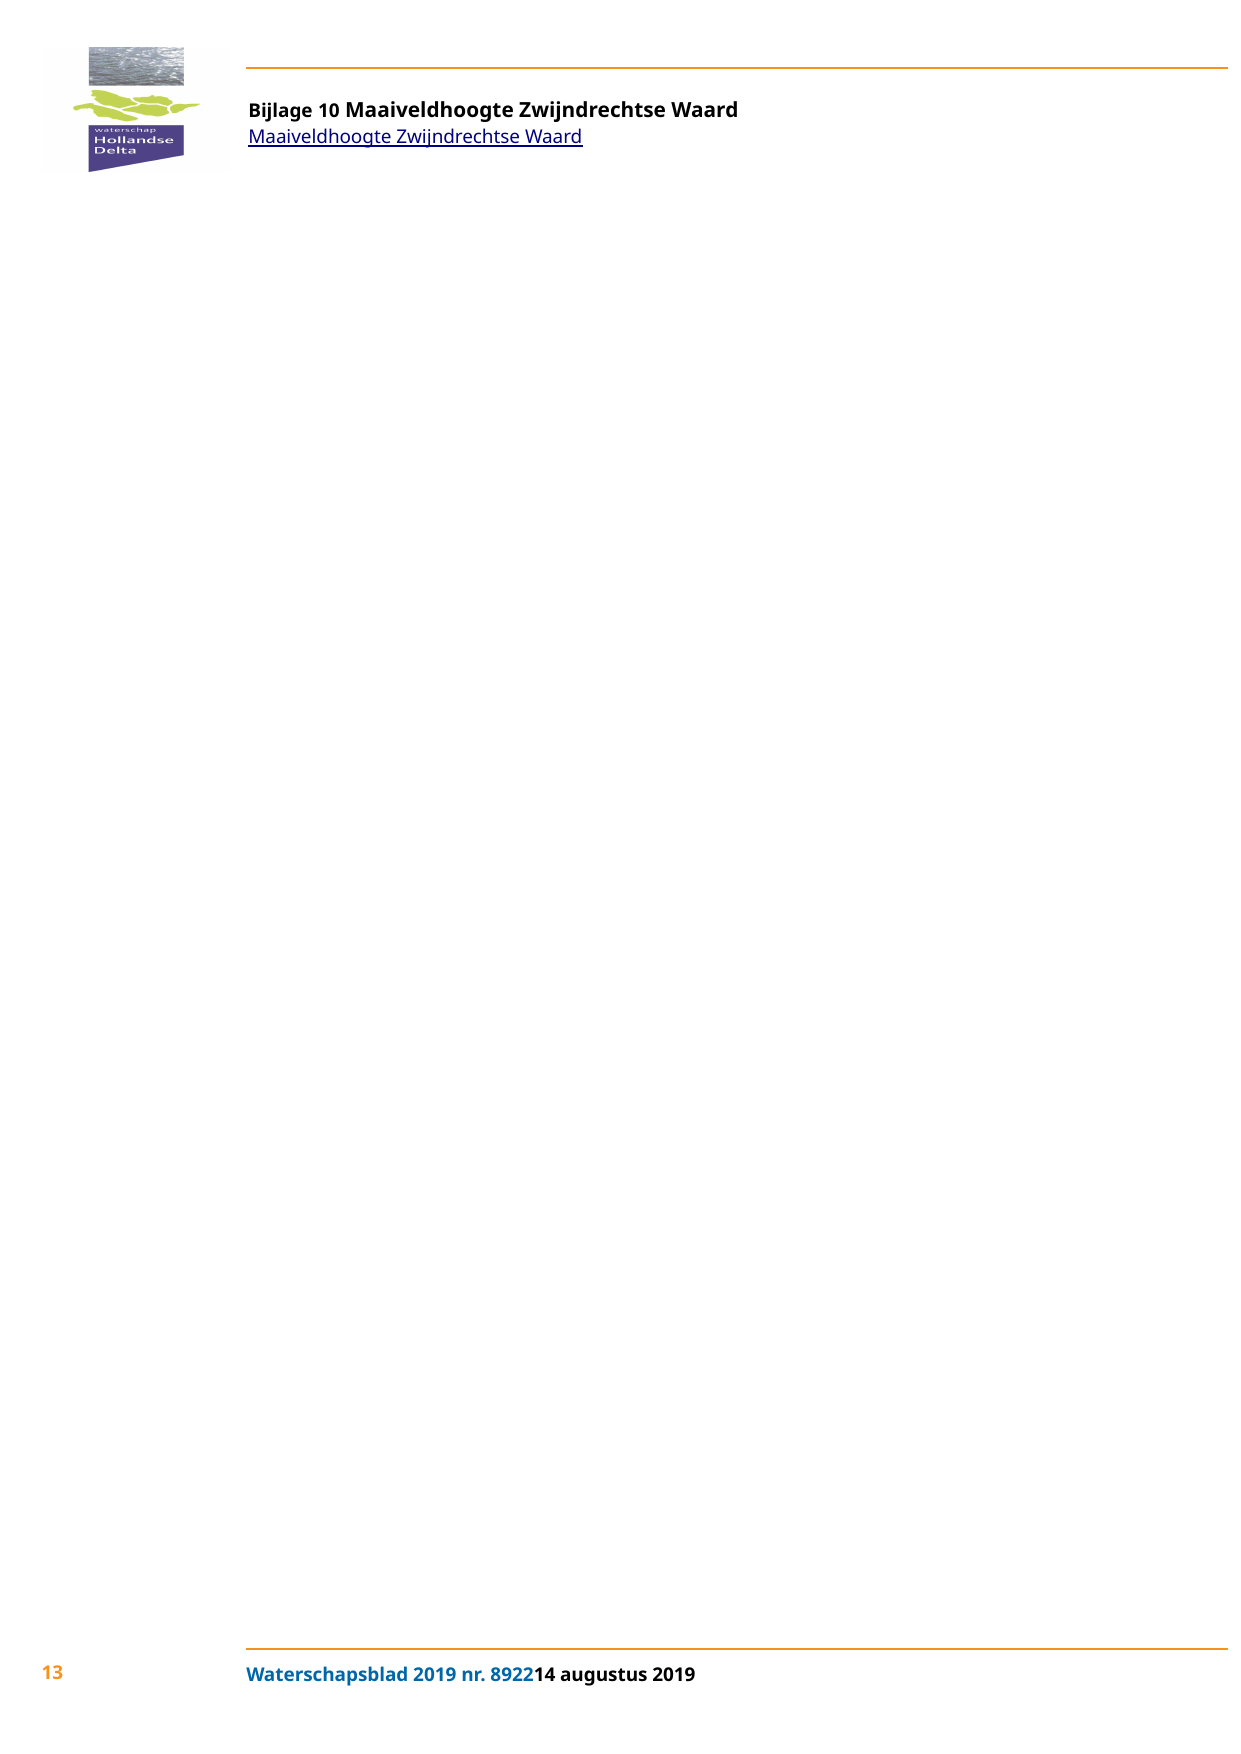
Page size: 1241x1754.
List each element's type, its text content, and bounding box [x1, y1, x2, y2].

text Bijlage 10 Maaiveldhoogte Zwijndrechtse Waard [248, 95, 1152, 123]
text Maaiveldhoogte Zwijndrechtse Waard [248, 123, 1152, 149]
picture [41, 47, 231, 172]
